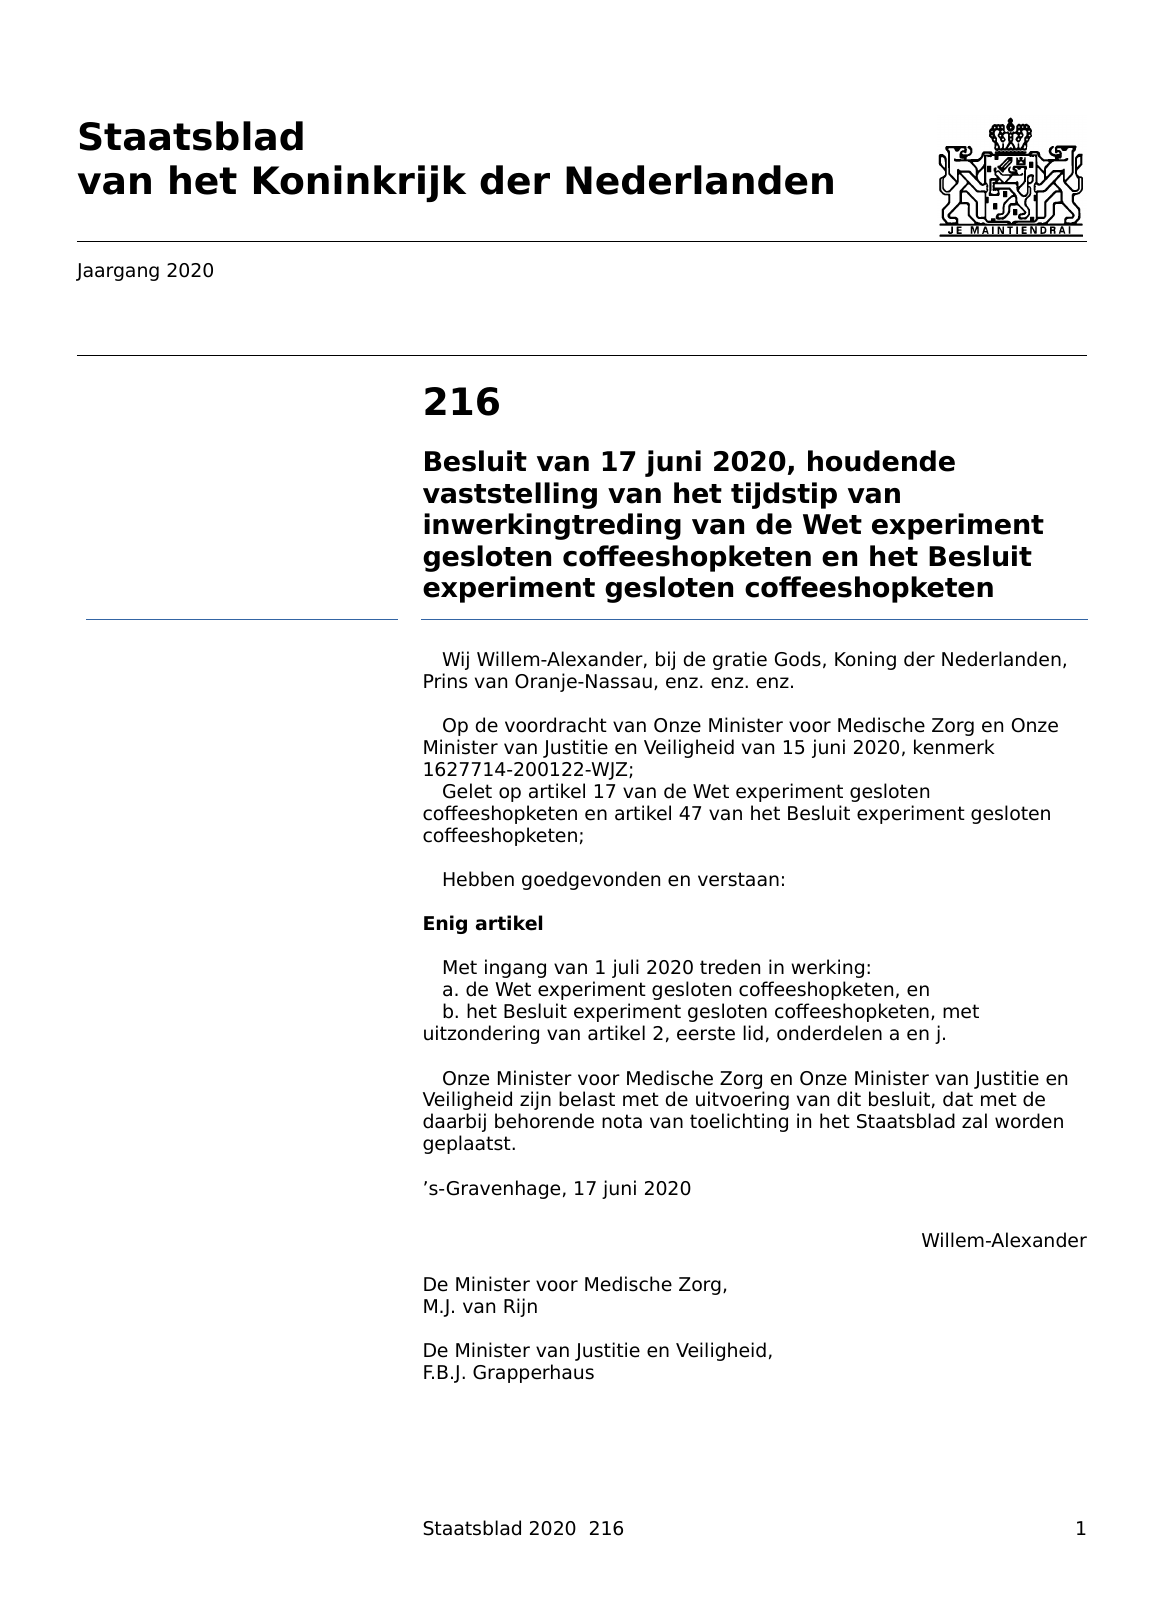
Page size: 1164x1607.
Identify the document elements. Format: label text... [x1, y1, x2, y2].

table_cell Jaargang 2020 [77, 242, 1087, 355]
text De Minister voor Medische Zorg, M.J. van Rijn [422, 1274, 1087, 1318]
text Onze Minister voor Medische Zorg en Onze Minister van Justitie en Veiligheid zijn belast met de uitvoering van dit besluit, dat met de daarbij behorende nota van toelichting in het Staatsblad zal worden geplaatst. [422, 1067, 1087, 1155]
text Met ingang van 1 juli 2020 treden in werking: [422, 957, 1087, 979]
subtitle Enig artikel [422, 913, 1087, 935]
subtitle 216 [422, 381, 1087, 424]
text Hebben goedgevonden en verstaan: [422, 869, 1087, 891]
text a. de Wet experiment gesloten coffeeshopketen, en [422, 979, 1087, 1001]
text Gelet op artikel 17 van de Wet experiment gesloten coffeeshopketen en artikel 47 van het Besluit experiment gesloten coffeeshopketen; [422, 781, 1087, 847]
table_header [886, 100, 1087, 241]
text b. het Besluit experiment gesloten coffeeshopketen, met uitzondering van artikel 2, eerste lid, onderdelen a en j. [422, 1001, 1087, 1045]
text Besluit van 17 juni 2020, houdende vaststelling van het tijdstip van inwerkingtreding van de Wet experiment gesloten coffeeshopketen en het Besluit experiment gesloten coffeeshopketen [422, 447, 1087, 604]
picture [936, 115, 1087, 240]
text ’s-Gravenhage, 17 juni 2020 [422, 1177, 1087, 1199]
text Op de voordracht van Onze Minister voor Medische Zorg en Onze Minister van Justitie en Veiligheid van 15 juni 2020, kenmerk 1627714-200122-WJZ; [422, 715, 1087, 781]
text Willem-Alexander [422, 1229, 1087, 1251]
text De Minister van Justitie en Veiligheid, F.B.J. Grapperhaus [422, 1340, 1087, 1384]
text Wij Willem-Alexander, bij de gratie Gods, Koning der Nederlanden, Prins van Oranje-Nassau, enz. enz. enz. [422, 649, 1087, 693]
table_header Staatsblad van het Koninkrijk der Nederlanden [77, 100, 886, 241]
